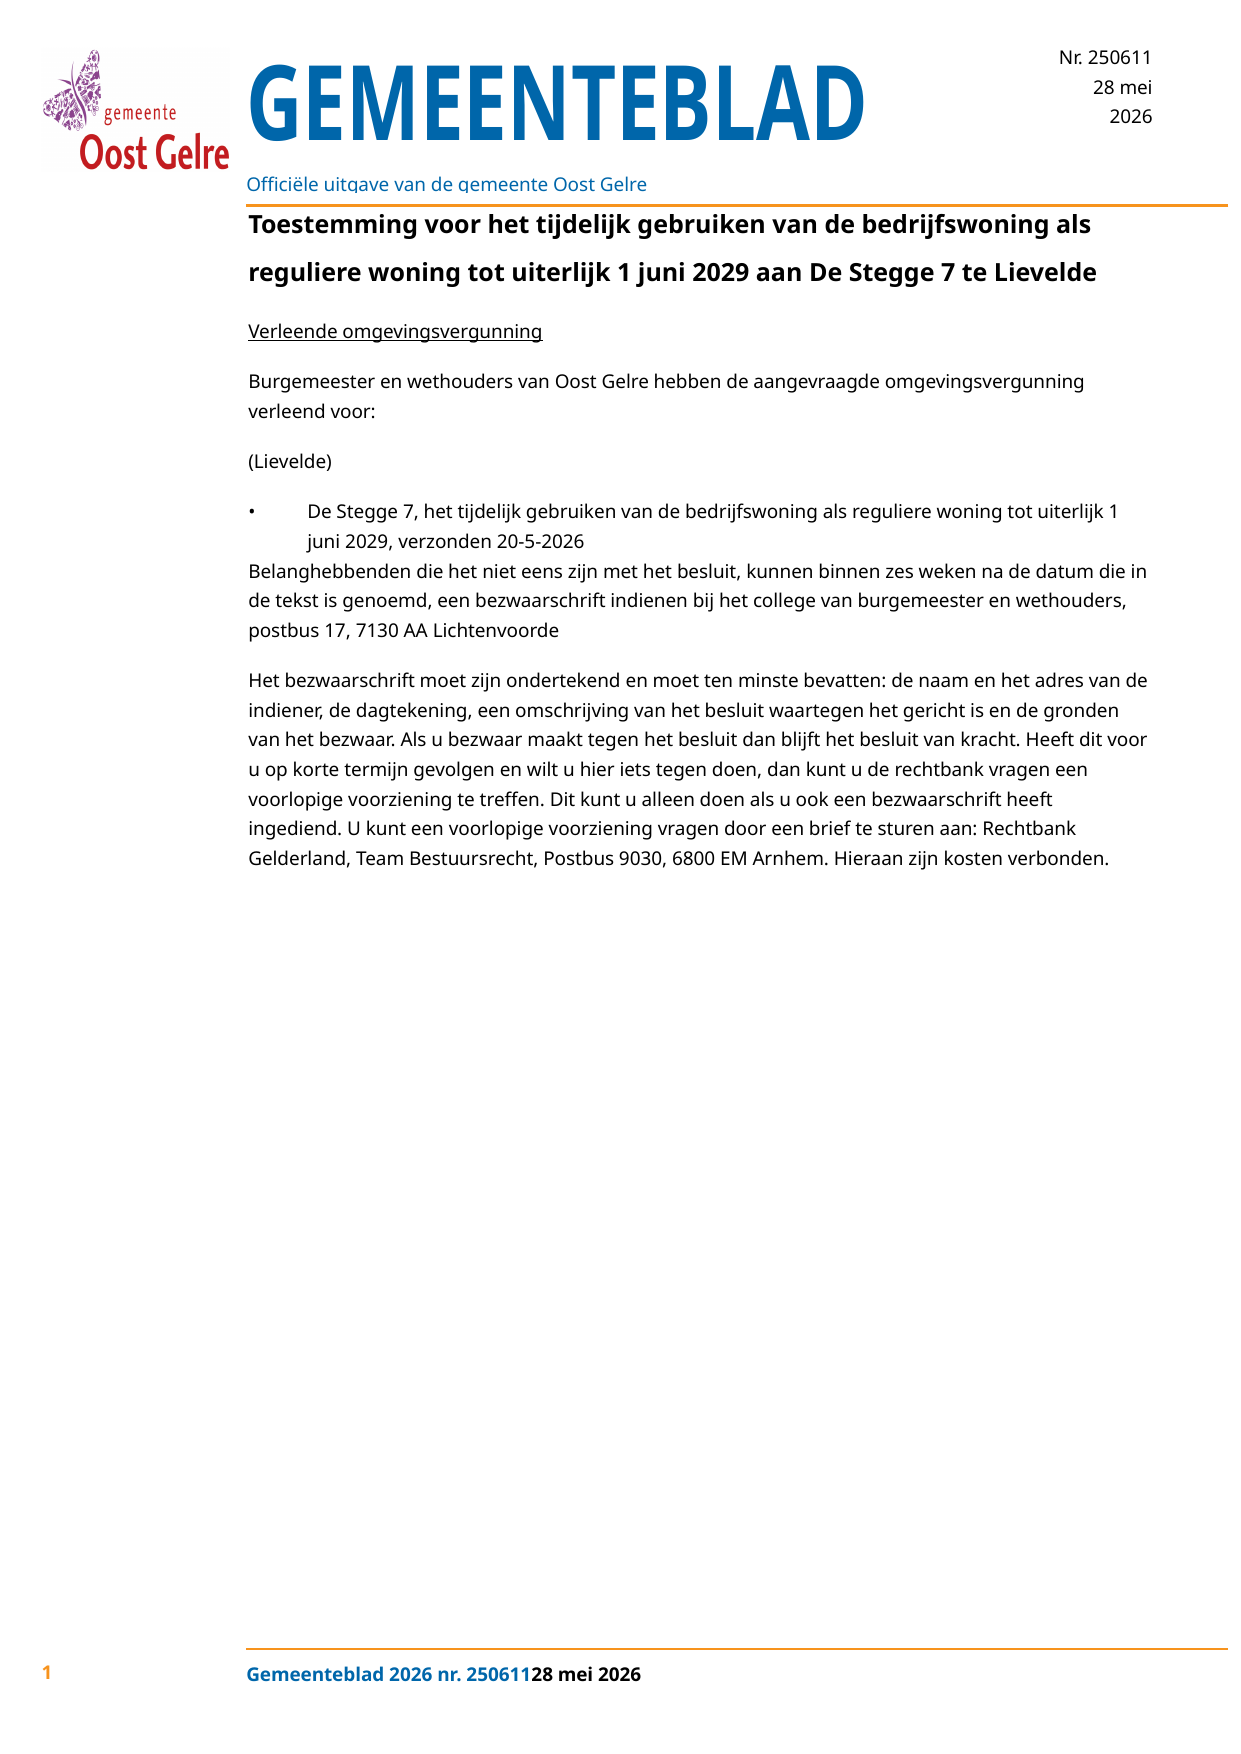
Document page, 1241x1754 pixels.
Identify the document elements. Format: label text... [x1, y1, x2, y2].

text Toestemming voor het tijdelijk gebruiken van de bedrijfswoning als reguliere woning tot uiterlijk 1 juni 2029 aan De Stegge 7 te Lievelde [248, 207, 1152, 288]
text Burgemeester en wethouders van Oost Gelre hebben de aangevraagde omgevingsvergunning verleend voor: [248, 368, 1152, 424]
list De Stegge 7, het tijdelijk gebruiken van de bedrijfswoning als reguliere woning tot uiterlijk 1 juni 2029, verzonden 20-5-2026 [248, 499, 1152, 554]
text Belanghebbenden die het niet eens zijn met het besluit, kunnen binnen zes weken na de datum die in de tekst is genoemd, een bezwaarschrift indienen bij het college van burgemeester en wethouders, postbus 17, 7130 AA Lichtenvoorde [248, 558, 1152, 643]
text Verleende omgevingsvergunning [248, 318, 1152, 344]
picture [41, 47, 231, 172]
text Het bezwaarschrift moet zijn ondertekend en moet ten minste bevatten: de naam en het adres van de indiener, de dagtekening, een omschrijving van het besluit waartegen het gericht is en de gronden van het bezwaar. Als u bezwaar maakt tegen het besluit dan blijft het besluit van kracht. Heeft dit voor u op korte termijn gevolgen en wilt u hier iets tegen doen, dan kunt u de rechtbank vragen een voorlopige voorziening te treffen. Dit kunt u alleen doen als u ook een bezwaarschrift heeft ingediend. U kunt een voorlopige voorziening vragen door een brief te sturen aan: Rechtbank Gelderland, Team Bestuursrecht, Postbus 9030, 6800 EM Arnhem. Hieraan zijn kosten verbonden. [248, 667, 1152, 871]
text (Lievelde) [248, 448, 1152, 474]
